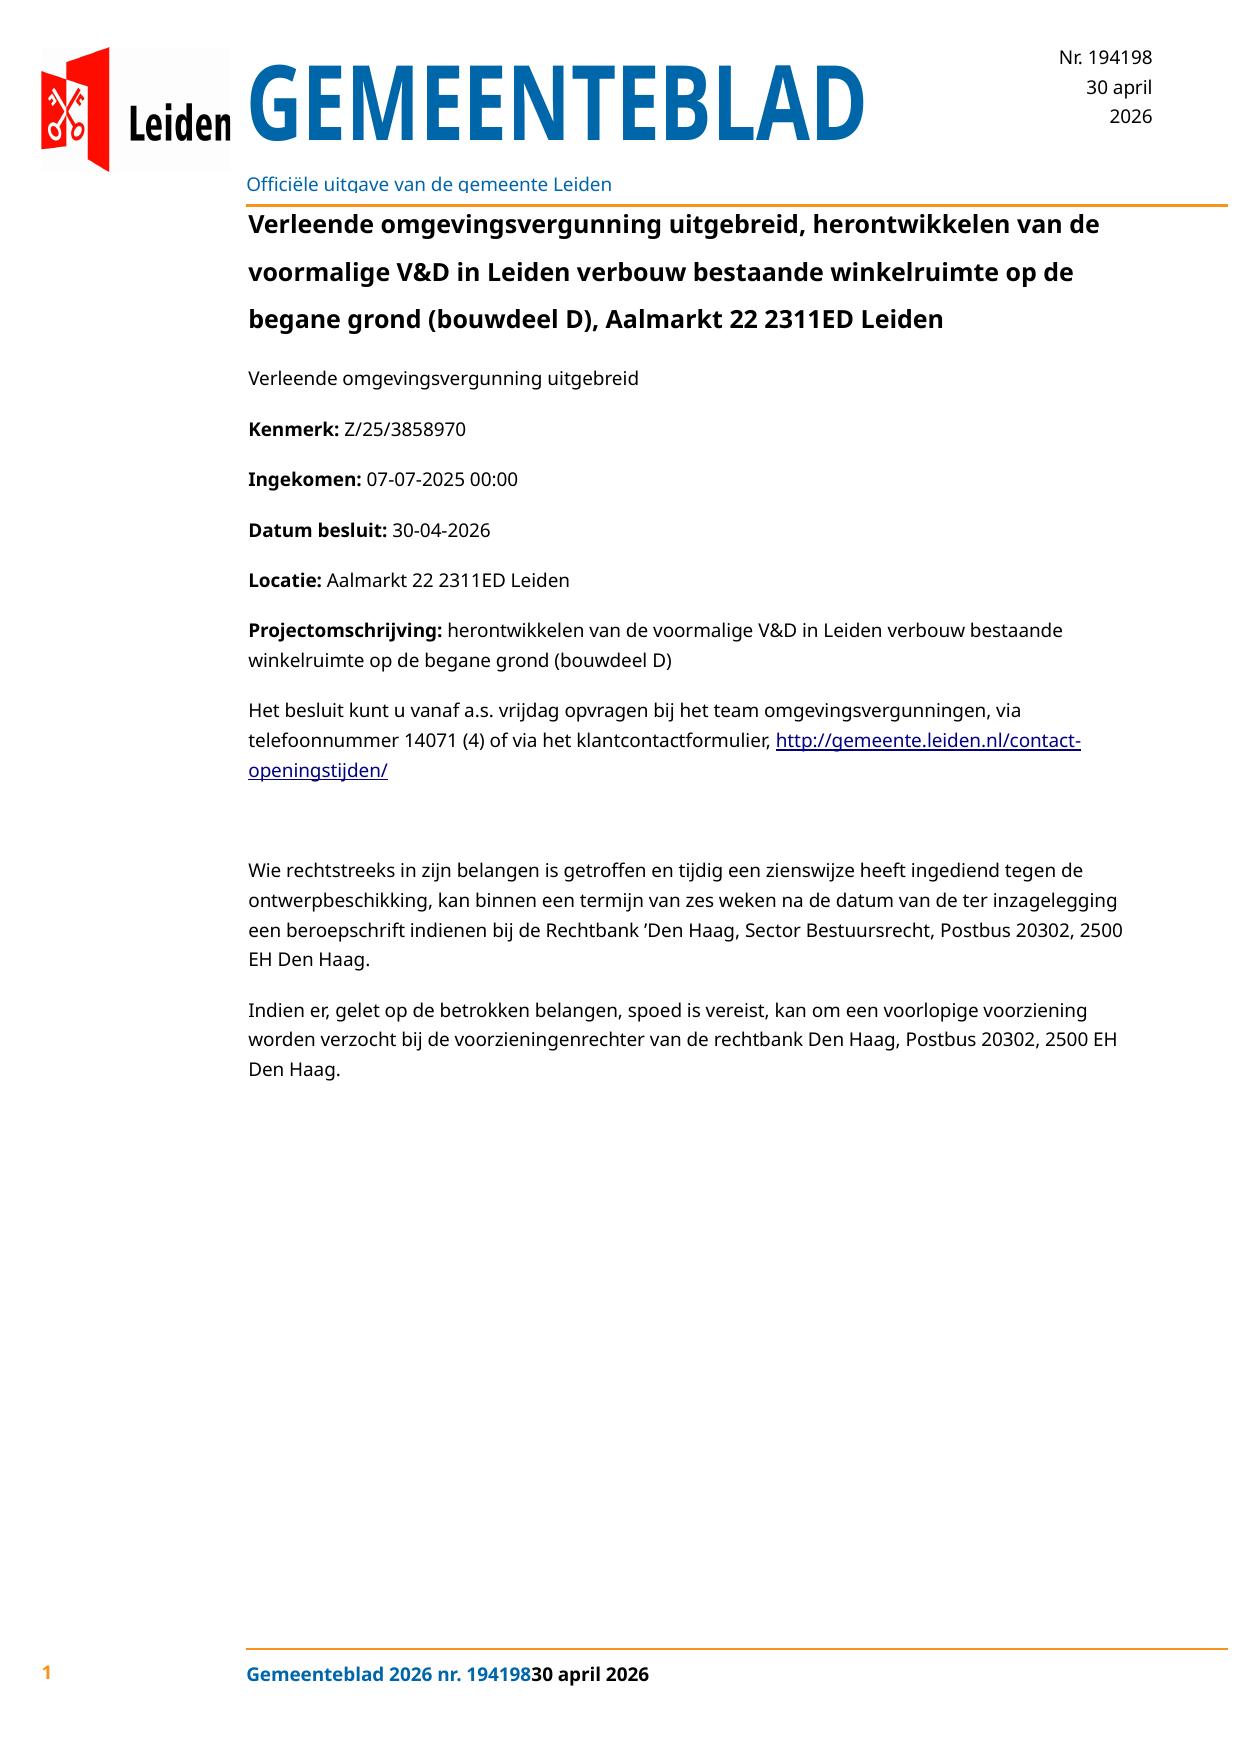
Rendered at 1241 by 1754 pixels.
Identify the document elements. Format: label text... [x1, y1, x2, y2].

text Indien er, gelet op de betrokken belangen, spoed is vereist, kan om een voorlopige voorziening worden verzocht bij de voorzieningenrechter van de rechtbank Den Haag, Postbus 20302, 2500 EH Den Haag. [248, 997, 1152, 1082]
text Kenmerk: Z/25/3858970 [248, 416, 1152, 442]
text Wie rechtstreeks in zijn belangen is getroffen en tijdig een zienswijze heeft ingediend tegen de ontwerpbeschikking, kan binnen een termijn van zes weken na de datum van de ter inzagelegging een beroepschrift indienen bij de Rechtbank ’Den Haag, Sector Bestuursrecht, Postbus 20302, 2500 EH Den Haag. [248, 858, 1152, 972]
text Datum besluit: 30-04-2026 [248, 517, 1152, 542]
text Het besluit kunt u vanaf a.s. vrijdag opvragen bij het team omgevingsvergunningen, via telefoonnummer 14071 (4) of via het klantcontactformulier, http://gemeente.leiden.nl/contact-openingstijden/ [248, 698, 1152, 782]
text Locatie: Aalmarkt 22 2311ED Leiden [248, 567, 1152, 593]
picture [41, 47, 231, 172]
text Projectomschrijving: herontwikkelen van de voormalige V&D in Leiden verbouw bestaande winkelruimte op de begane grond (bouwdeel D) [248, 618, 1152, 673]
text Ingekomen: 07-07-2025 00:00 [248, 466, 1152, 492]
text Verleende omgevingsvergunning uitgebreid [248, 366, 1152, 391]
text Verleende omgevingsvergunning uitgebreid, herontwikkelen van de voormalige V&D in Leiden verbouw bestaande winkelruimte op de begane grond (bouwdeel D), Aalmarkt 22 2311ED Leiden [248, 207, 1152, 336]
